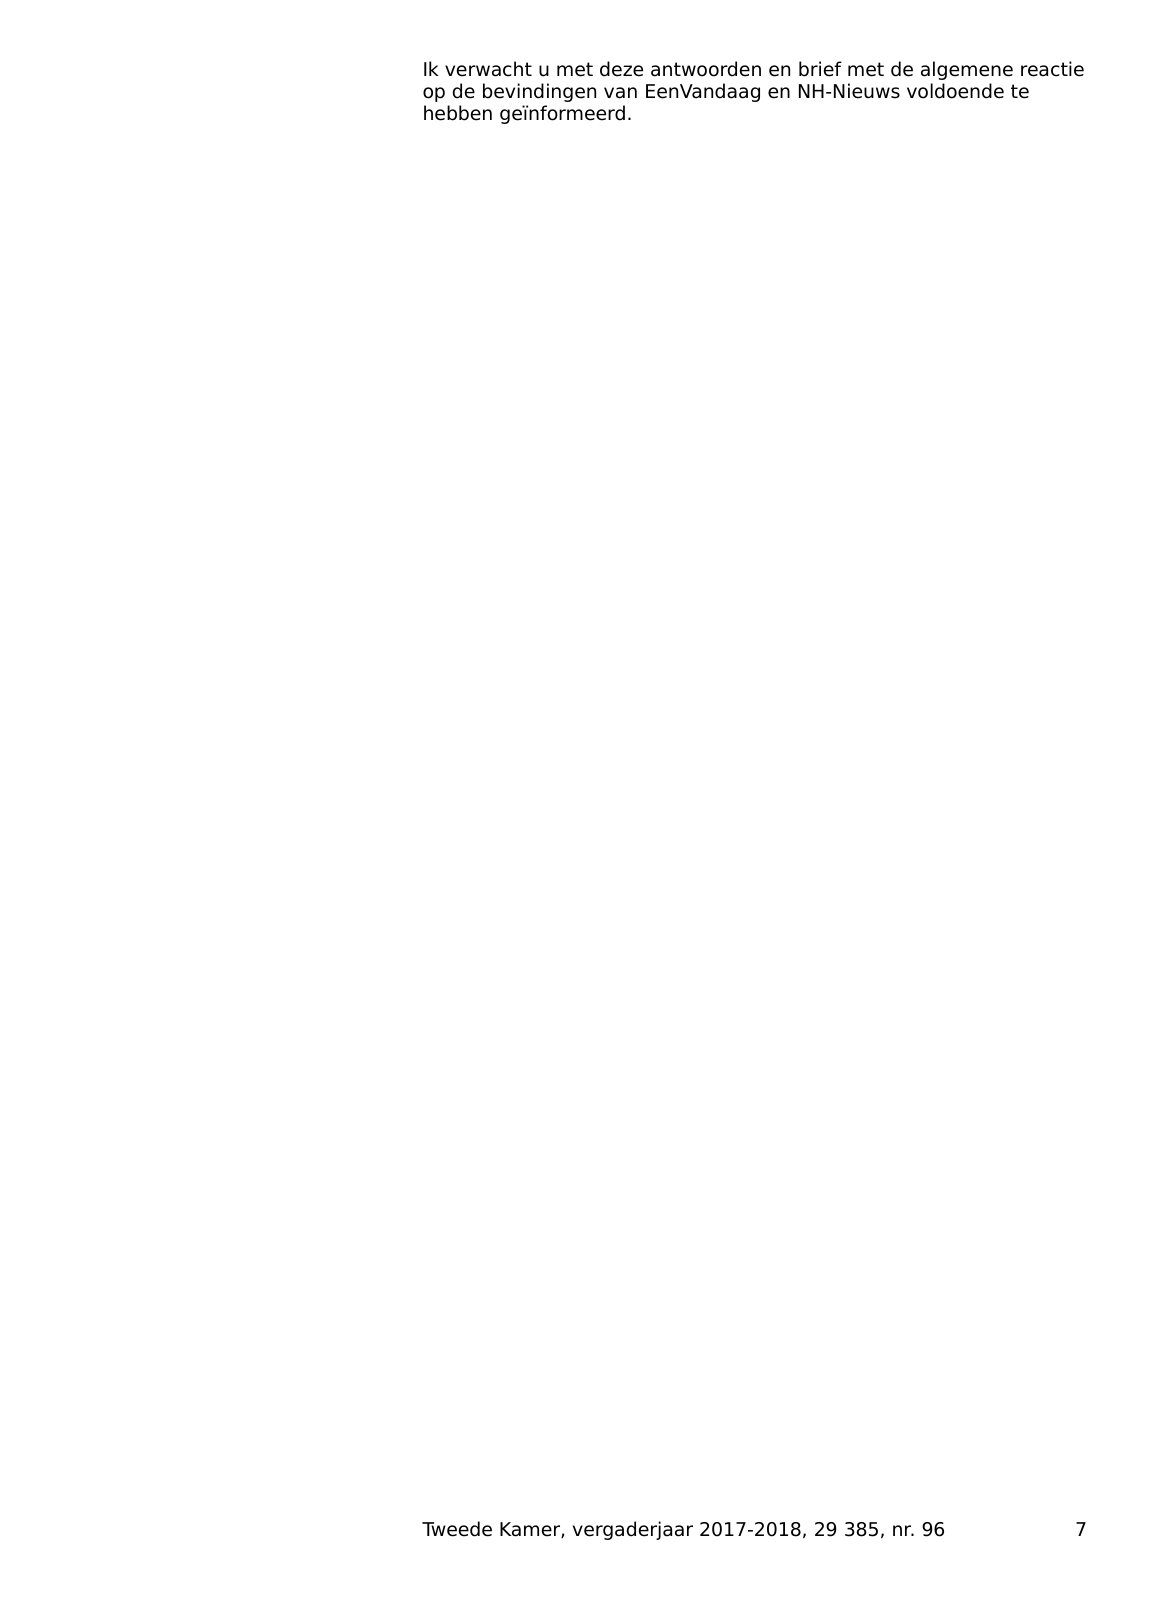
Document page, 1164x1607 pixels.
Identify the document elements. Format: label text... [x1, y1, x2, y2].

text Ik verwacht u met deze antwoorden en brief met de algemene reactie op de bevindingen van EenVandaag en NH-Nieuws voldoende te hebben geïnformeerd. [422, 59, 1087, 125]
